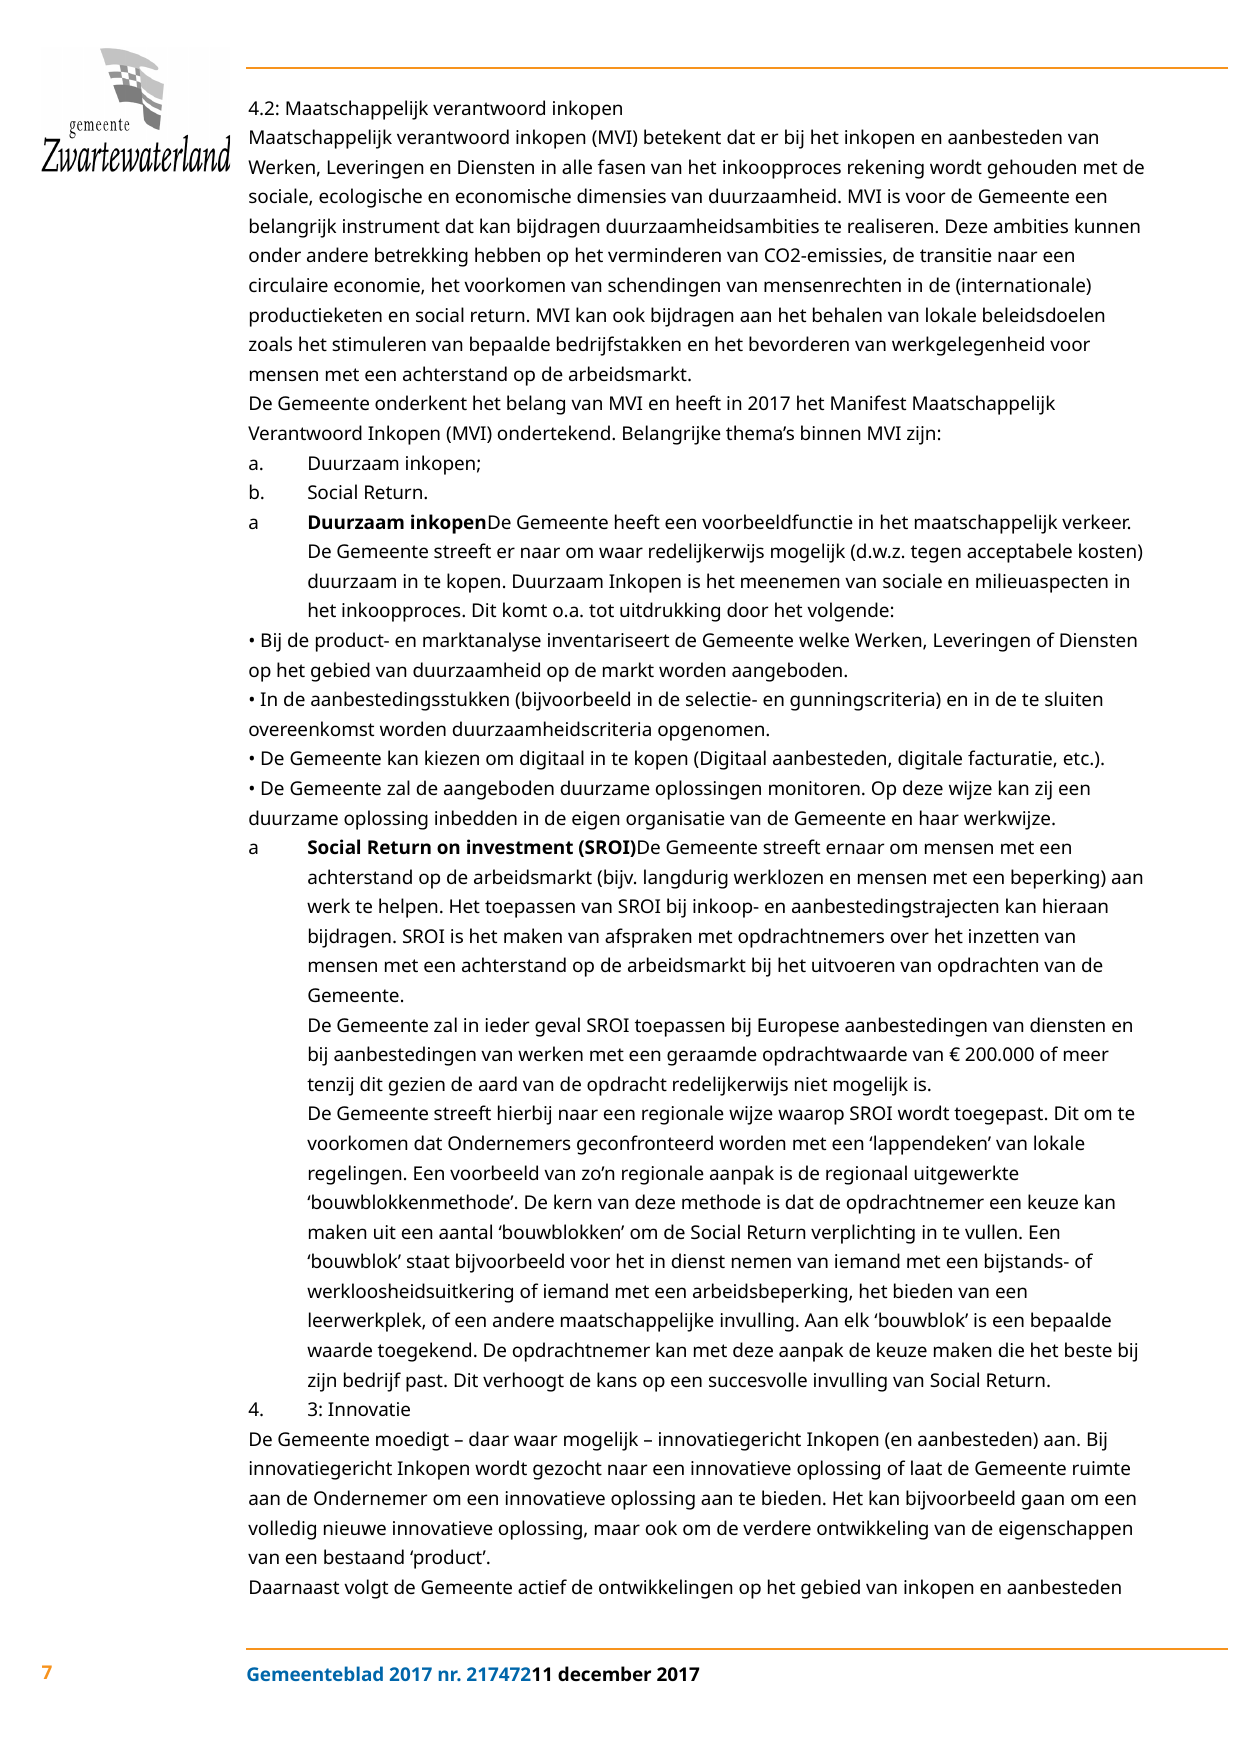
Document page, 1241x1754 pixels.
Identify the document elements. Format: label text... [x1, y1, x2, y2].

text • Bij de product- en marktanalyse inventariseert de Gemeente welke Werken, Leveringen of Diensten op het gebied van duurzaamheid op de markt worden aangeboden. [248, 627, 1152, 683]
list Social Return on investment (SROI)De Gemeente streeft ernaar om mensen met een achterstand op de arbeidsmarkt (bijv. langdurig werklozen en mensen met een beperking) aan werk te helpen. Het toepassen van SROI bij inkoop- en aanbestedingstrajecten kan hieraan bijdragen. SROI is het maken van afspraken met opdrachtnemers over het inzetten van mensen met een achterstand op de arbeidsmarkt bij het uitvoeren van opdrachten van de Gemeente. [248, 834, 1152, 1008]
text De Gemeente moedigt – daar waar mogelijk – innovatiegericht Inkopen (en aanbesteden) aan. Bij innovatiegericht Inkopen wordt gezocht naar een innovatieve oplossing of laat de Gemeente ruimte aan de Ondernemer om een innovatieve oplossing aan te bieden. Het kan bijvoorbeeld gaan om een volledig nieuwe innovatieve oplossing, maar ook om de verdere ontwikkeling van de eigenschappen van een bestaand ‘product’. [248, 1426, 1152, 1570]
text De Gemeente onderkent het belang van MVI en heeft in 2017 het Manifest Maatschappelijk Verantwoord Inkopen (MVI) ondertekend. Belangrijke thema’s binnen MVI zijn: [248, 391, 1152, 446]
text Maatschappelijk verantwoord inkopen (MVI) betekent dat er bij het inkopen en aanbesteden van Werken, Leveringen en Diensten in alle fasen van het inkoopproces rekening wordt gehouden met de sociale, ecologische en economische dimensies van duurzaamheid. MVI is voor de Gemeente een belangrijk instrument dat kan bijdragen duurzaamheidsambities te realiseren. Deze ambities kunnen onder andere betrekking hebben op het verminderen van CO2-emissies, de transitie naar een circulaire economie, het voorkomen van schendingen van mensenrechten in de (internationale) productieketen en social return. MVI kan ook bijdragen aan het behalen van lokale beleidsdoelen zoals het stimuleren van bepaalde bedrijfstakken en het bevorderen van werkgelegenheid voor mensen met een achterstand op de arbeidsmarkt. [248, 124, 1152, 387]
text • De Gemeente kan kiezen om digitaal in te kopen (Digitaal aanbesteden, digitale facturatie, etc.). [248, 746, 1152, 771]
list De Gemeente streeft hierbij naar een regionale wijze waarop SROI wordt toegepast. Dit om te voorkomen dat Ondernemers geconfronteerd worden met een ‘lappendeken’ van lokale regelingen. Een voorbeeld van zo’n regionale aanpak is de regionaal uitgewerkte ‘bouwblokkenmethode’. De kern van deze methode is dat de opdrachtnemer een keuze kan maken uit een aantal ‘bouwblokken’ om de Social Return verplichting in te vullen. Een ‘bouwblok’ staat bijvoorbeeld voor het in dienst nemen van iemand met een bijstands- of werkloosheidsuitkering of iemand met een arbeidsbeperking, het bieden van een leerwerkplek, of een andere maatschappelijke invulling. Aan elk ‘bouwblok’ is een bepaalde waarde toegekend. De opdrachtnemer kan met deze aanpak de keuze maken die het beste bij zijn bedrijf past. Dit verhoogt de kans op een succesvolle invulling van Social Return. [248, 1101, 1152, 1393]
list Duurzaam inkopen; [248, 450, 1152, 476]
picture [41, 47, 231, 172]
list Duurzaam inkopenDe Gemeente heeft een voorbeeldfunctie in het maatschappelijk verkeer. De Gemeente streeft er naar om waar redelijkerwijs mogelijk (d.w.z. tegen acceptabele kosten) duurzaam in te kopen. Duurzaam Inkopen is het meenemen van sociale en milieuaspecten in het inkoopproces. Dit komt o.a. tot uitdrukking door het volgende: [248, 509, 1152, 623]
list Social Return. [248, 479, 1152, 505]
text Daarnaast volgt de Gemeente actief de ontwikkelingen op het gebied van inkopen en aanbesteden [248, 1574, 1152, 1600]
text • De Gemeente zal de aangeboden duurzame oplossingen monitoren. Op deze wijze kan zij een duurzame oplossing inbedden in de eigen organisatie van de Gemeente en haar werkwijze. [248, 775, 1152, 831]
list De Gemeente zal in ieder geval SROI toepassen bij Europese aanbestedingen van diensten en bij aanbestedingen van werken met een geraamde opdrachtwaarde van € 200.000 of meer tenzij dit gezien de aard van de opdracht redelijkerwijs niet mogelijk is. [248, 1012, 1152, 1097]
text • In de aanbestedingsstukken (bijvoorbeeld in de selectie- en gunningscriteria) en in de te sluiten overeenkomst worden duurzaamheidscriteria opgenomen. [248, 686, 1152, 742]
list 3: Innovatie [248, 1396, 1152, 1422]
text 4.2: Maatschappelijk verantwoord inkopen [248, 95, 1152, 121]
